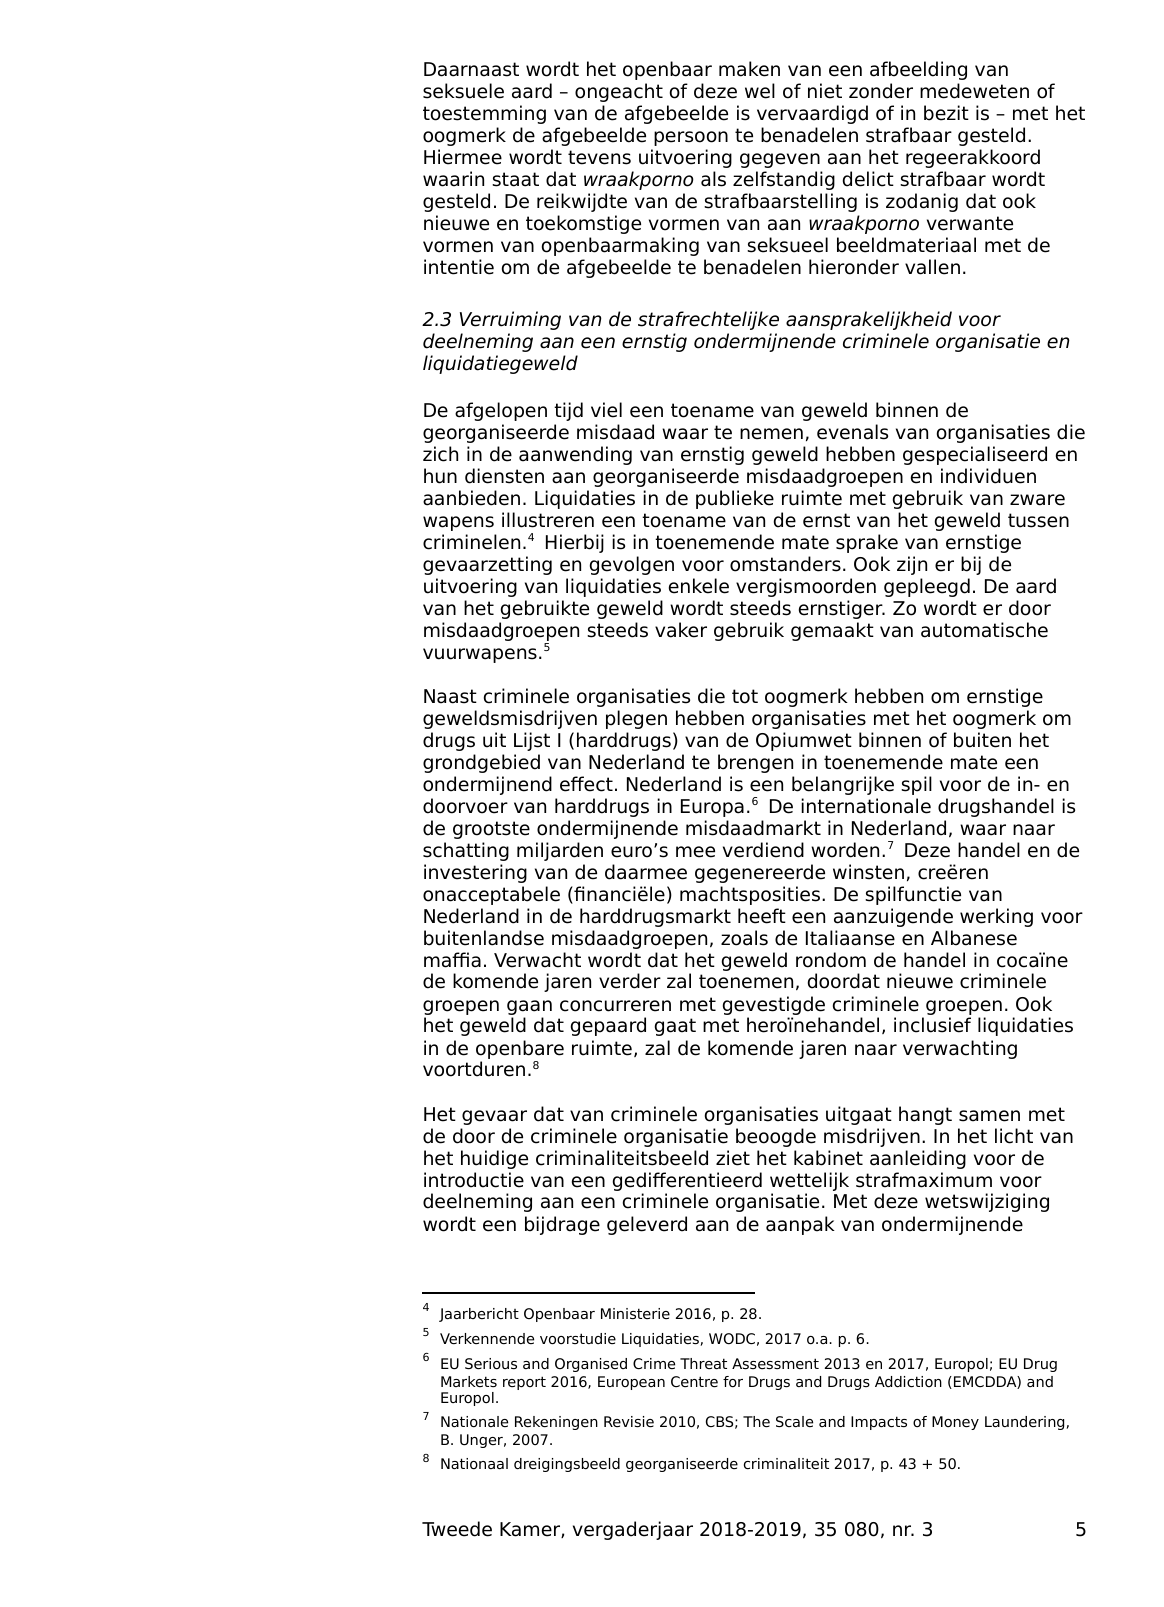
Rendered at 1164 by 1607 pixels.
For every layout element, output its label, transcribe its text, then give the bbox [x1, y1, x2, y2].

text EU Serious and Organised Crime Threat Assessment 2013 en 2017, Europol; EU Drug Markets report 2016, European Centre for Drugs and Drugs Addiction (EMCDDA) and Europol. [422, 1352, 1087, 1407]
text Nationaal dreigingsbeeld georganiseerde criminaliteit 2017, p. 43 + 50. [422, 1452, 1087, 1474]
text Naast criminele organisaties die tot oogmerk hebben om ernstige geweldsmisdrijven plegen hebben organisaties met het oogmerk om drugs uit Lijst I (harddrugs) van de Opiumwet binnen of buiten het grondgebied van Nederland te brengen in toenemende mate een ondermijnend effect. Nederland is een belangrijke spil voor de in- en doorvoer van harddrugs in Europa. De internationale drugshandel is de grootste ondermijnende misdaadmarkt in Nederland, waar naar schatting miljarden euro’s mee verdiend worden. Deze handel en de investering van de daarmee gegenereerde winsten, creëren onacceptabele (financiële) machtsposities. De spilfunctie van Nederland in de harddrugsmarkt heeft een aanzuigende werking voor buitenlandse misdaadgroepen, zoals de Italiaanse en Albanese maffia. Verwacht wordt dat het geweld rondom de handel in cocaïne de komende jaren verder zal toenemen, doordat nieuwe criminele groepen gaan concurreren met gevestigde criminele groepen. Ook het geweld dat gepaard gaat met heroïnehandel, inclusief liquidaties in de openbare ruimte, zal de komende jaren naar verwachting voortduren. [422, 686, 1087, 1081]
subtitle 2.3 Verruiming van de strafrechtelijke aansprakelijkheid voor deelneming aan een ernstig ondermijnende criminele organisatie en liquidatiegeweld [422, 309, 1087, 375]
text Jaarbericht Openbaar Ministerie 2016, p. 28. [422, 1302, 1087, 1324]
text Nationale Rekeningen Revisie 2010, CBS; The Scale and Impacts of Money Laundering, B. Unger, 2007. [422, 1410, 1087, 1449]
text Verkennende voorstudie Liquidaties, WODC, 2017 o.a. p. 6. [422, 1327, 1087, 1349]
text Daarnaast wordt het openbaar maken van een afbeelding van seksuele aard – ongeacht of deze wel of niet zonder medeweten of toestemming van de afgebeelde is vervaardigd of in bezit is – met het oogmerk de afgebeelde persoon te benadelen strafbaar gesteld. Hiermee wordt tevens uitvoering gegeven aan het regeerakkoord waarin staat dat wraakporno als zelfstandig delict strafbaar wordt gesteld. De reikwijdte van de strafbaarstelling is zodanig dat ook nieuwe en toekomstige vormen van aan wraakporno verwante vormen van openbaarmaking van seksueel beeldmateriaal met de intentie om de afgebeelde te benadelen hieronder vallen. [422, 59, 1087, 279]
text Het gevaar dat van criminele organisaties uitgaat hangt samen met de door de criminele organisatie beoogde misdrijven. In het licht van het huidige criminaliteitsbeeld ziet het kabinet aanleiding voor de introductie van een gedifferentieerd wettelijk strafmaximum voor deelneming aan een criminele organisatie. Met deze wetswijziging wordt een bijdrage geleverd aan de aanpak van ondermijnende [422, 1103, 1087, 1235]
text De afgelopen tijd viel een toename van geweld binnen de georganiseerde misdaad waar te nemen, evenals van organisaties die zich in de aanwending van ernstig geweld hebben gespecialiseerd en hun diensten aan georganiseerde misdaadgroepen en individuen aanbieden. Liquidaties in de publieke ruimte met gebruik van zware wapens illustreren een toename van de ernst van het geweld tussen criminelen. Hierbij is in toenemende mate sprake van ernstige gevaarzetting en gevolgen voor omstanders. Ook zijn er bij de uitvoering van liquidaties enkele vergismoorden gepleegd. De aard van het gebruikte geweld wordt steeds ernstiger. Zo wordt er door misdaadgroepen steeds vaker gebruik gemaakt van automatische vuurwapens. [422, 400, 1087, 663]
